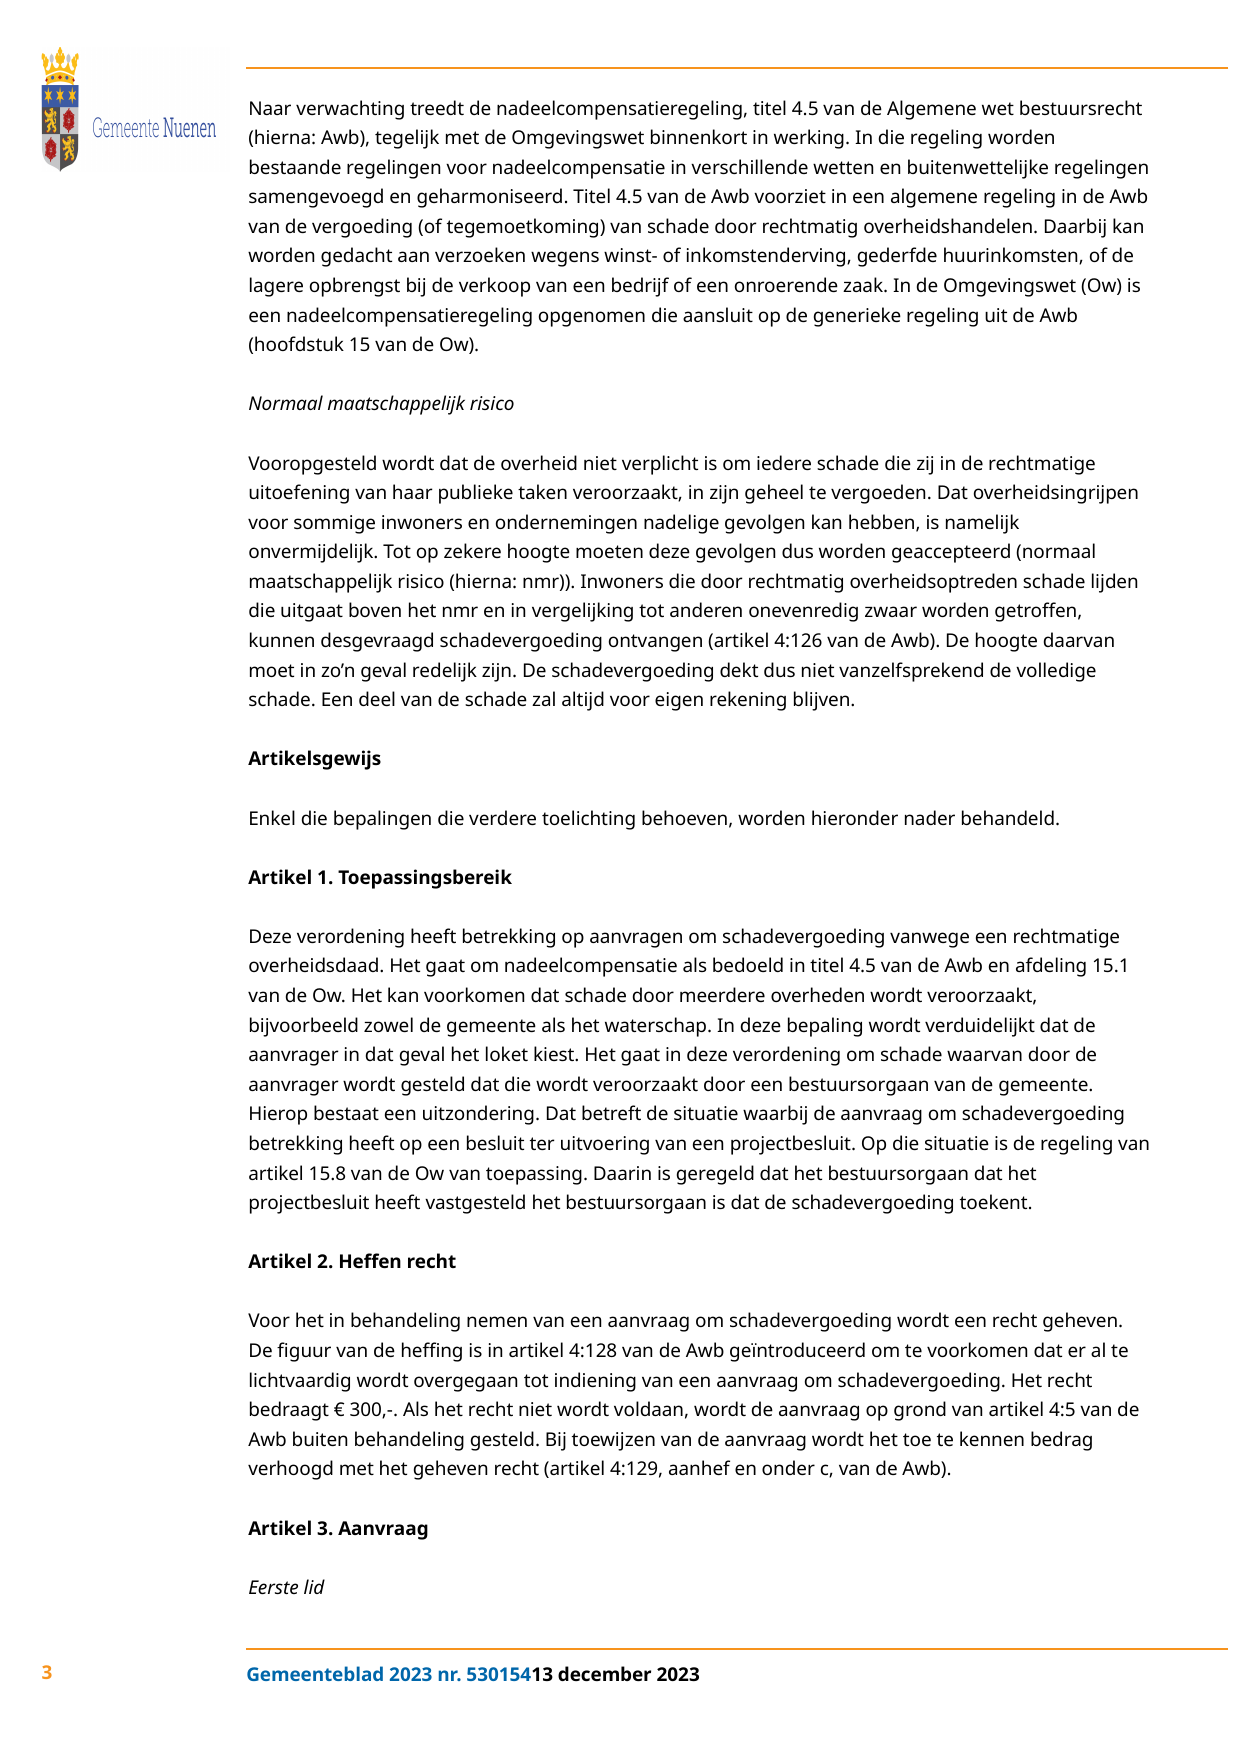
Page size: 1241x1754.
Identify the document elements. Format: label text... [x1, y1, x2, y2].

text Artikel 3. Aanvraag [248, 1515, 1152, 1541]
text Artikel 1. Toepassingsbereik [248, 864, 1152, 890]
picture [41, 47, 231, 172]
text Naar verwachting treedt de nadeelcompensatieregeling, titel 4.5 van de Algemene wet bestuursrecht (hierna: Awb), tegelijk met de Omgevingswet binnenkort in werking. In die regeling worden bestaande regelingen voor nadeelcompensatie in verschillende wetten en buitenwettelijke regelingen samengevoegd en geharmoniseerd. Titel 4.5 van de Awb voorziet in een algemene regeling in de Awb van de vergoeding (of tegemoetkoming) van schade door rechtmatig overheidshandelen. Daarbij kan worden gedacht aan verzoeken wegens winst- of inkomstenderving, gederfde huurinkomsten, of de lagere opbrengst bij de verkoop van een bedrijf of een onroerende zaak. In de Omgevingswet (Ow) is een nadeelcompensatieregeling opgenomen die aansluit op de generieke regeling uit de Awb (hoofdstuk 15 van de Ow). [248, 95, 1152, 357]
text Voor het in behandeling nemen van een aanvraag om schadevergoeding wordt een recht geheven. De figuur van de heffing is in artikel 4:128 van de Awb geïntroduceerd om te voorkomen dat er al te lichtvaardig wordt overgegaan tot indiening van een aanvraag om schadevergoeding. Het recht bedraagt € 300,-. Als het recht niet wordt voldaan, wordt de aanvraag op grond van artikel 4:5 van de Awb buiten behandeling gesteld. Bij toewijzen van de aanvraag wordt het toe te kennen bedrag verhoogd met het geheven recht (artikel 4:129, aanhef en onder c, van de Awb). [248, 1308, 1152, 1481]
text Vooropgesteld wordt dat de overheid niet verplicht is om iedere schade die zij in de rechtmatige uitoefening van haar publieke taken veroorzaakt, in zijn geheel te vergoeden. Dat overheidsingrijpen voor sommige inwoners en ondernemingen nadelige gevolgen kan hebben, is namelijk onvermijdelijk. Tot op zekere hoogte moeten deze gevolgen dus worden geaccepteerd (normaal maatschappelijk risico (hierna: nmr)). Inwoners die door rechtmatig overheidsoptreden schade lijden die uitgaat boven het nmr en in vergelijking tot anderen onevenredig zwaar worden getroffen, kunnen desgevraagd schadevergoeding ontvangen (artikel 4:126 van de Awb). De hoogte daarvan moet in zo’n geval redelijk zijn. De schadevergoeding dekt dus niet vanzelfsprekend de volledige schade. Een deel van de schade zal altijd voor eigen rekening blijven. [248, 450, 1152, 712]
text Enkel die bepalingen die verdere toelichting behoeven, worden hieronder nader behandeld. [248, 805, 1152, 831]
text Artikelsgewijs [248, 746, 1152, 771]
text Normaal maatschappelijk risico [248, 391, 1152, 416]
text Eerste lid [248, 1574, 1152, 1600]
text Artikel 2. Heffen recht [248, 1248, 1152, 1274]
text Deze verordening heeft betrekking op aanvragen om schadevergoeding vanwege een rechtmatige overheidsdaad. Het gaat om nadeelcompensatie als bedoeld in titel 4.5 van de Awb en afdeling 15.1 van de Ow. Het kan voorkomen dat schade door meerdere overheden wordt veroorzaakt, bijvoorbeeld zowel de gemeente als het waterschap. In deze bepaling wordt verduidelijkt dat de aanvrager in dat geval het loket kiest. Het gaat in deze verordening om schade waarvan door de aanvrager wordt gesteld dat die wordt veroorzaakt door een bestuursorgaan van de gemeente. Hierop bestaat een uitzondering. Dat betreft de situatie waarbij de aanvraag om schadevergoeding betrekking heeft op een besluit ter uitvoering van een projectbesluit. Op die situatie is de regeling van artikel 15.8 van de Ow van toepassing. Daarin is geregeld dat het bestuursorgaan dat het projectbesluit heeft vastgesteld het bestuursorgaan is dat de schadevergoeding toekent. [248, 923, 1152, 1215]
